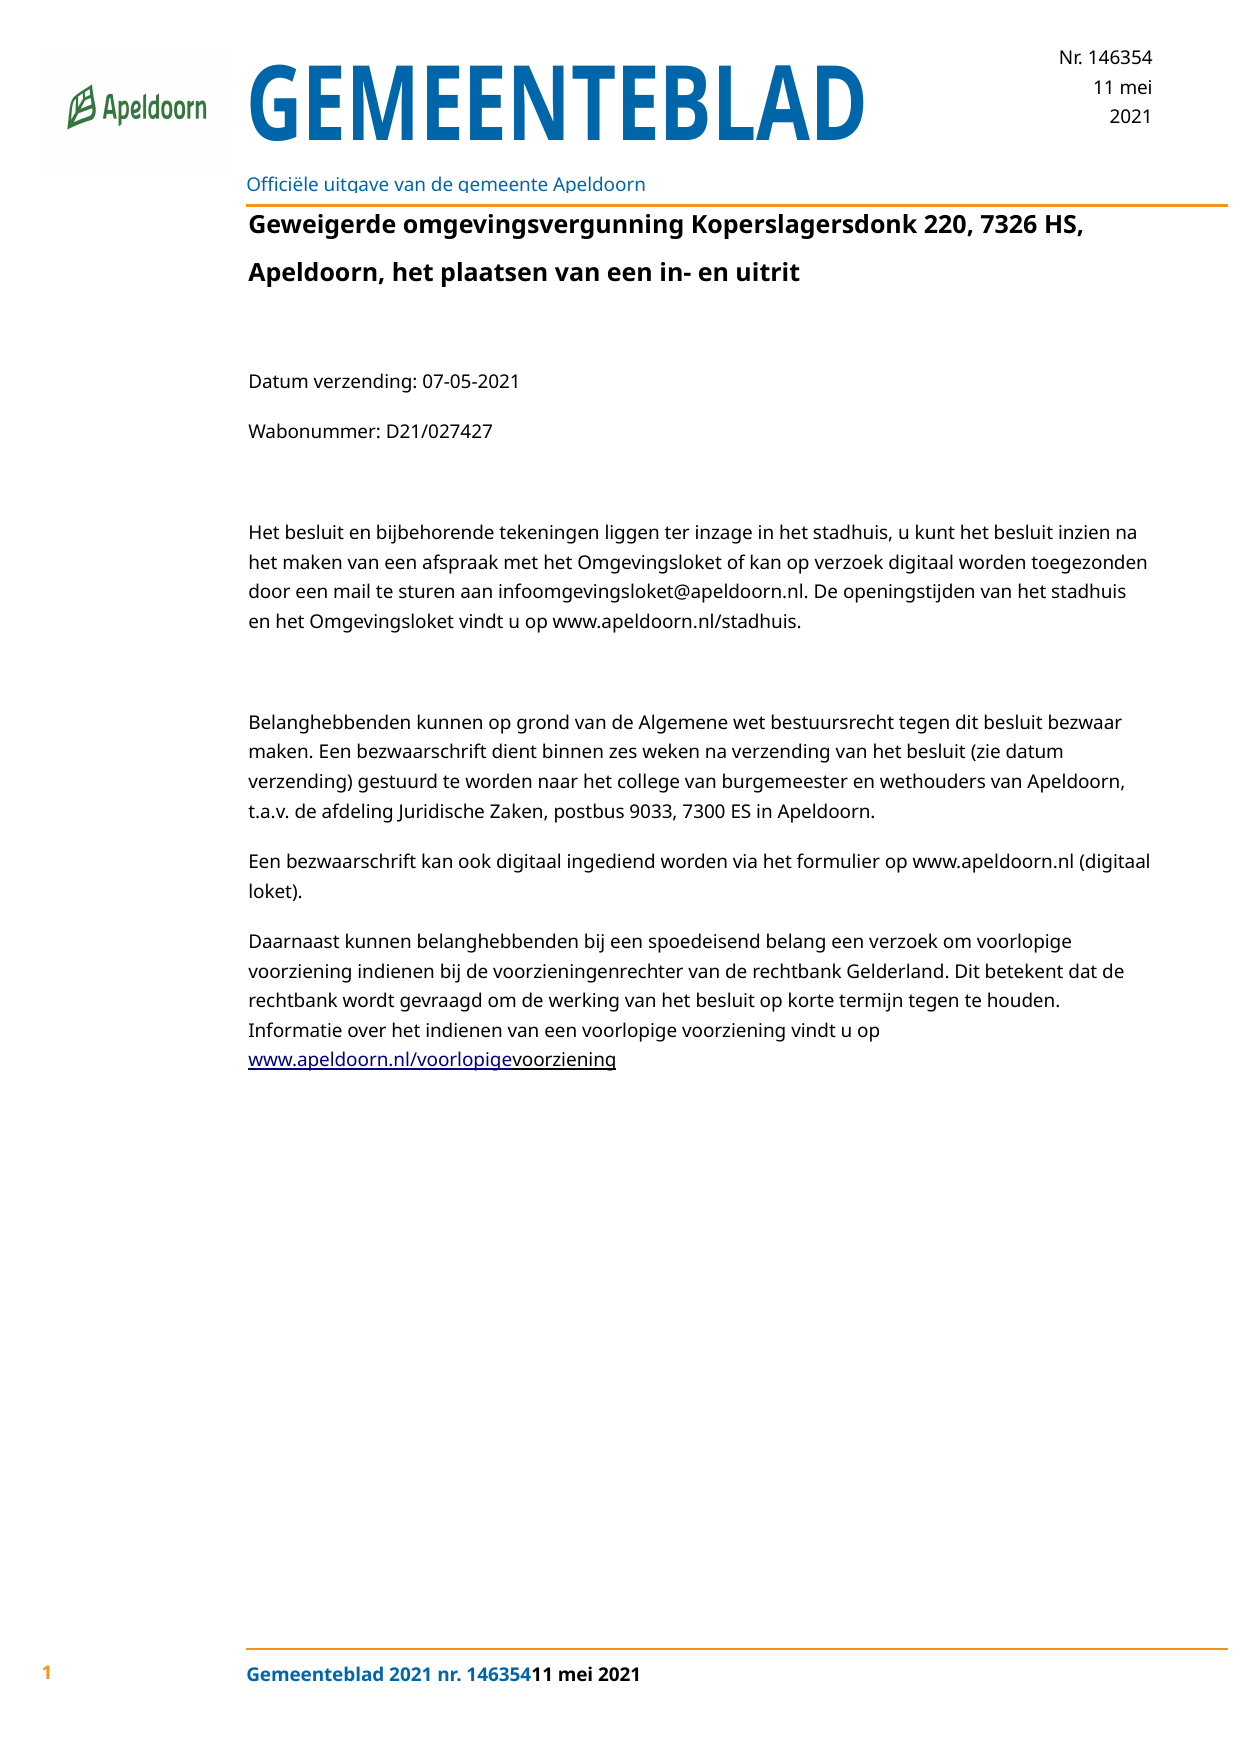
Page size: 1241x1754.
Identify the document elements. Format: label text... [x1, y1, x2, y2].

text Daarnaast kunnen belanghebbenden bij een spoedeisend belang een verzoek om voorlopige voorziening indienen bij de voorzieningenrechter van de rechtbank Gelderland. Dit betekent dat de rechtbank wordt gevraagd om de werking van het besluit op korte termijn tegen te houden. Informatie over het indienen van een voorlopige voorziening vindt u op www.apeldoorn.nl/voorlopigevoorziening [248, 928, 1152, 1072]
picture [41, 47, 231, 172]
text Het besluit en bijbehorende tekeningen liggen ter inzage in het stadhuis, u kunt het besluit inzien na het maken van een afspraak met het Omgevingsloket of kan op verzoek digitaal worden toegezonden door een mail te sturen aan infoomgevingsloket@apeldoorn.nl. De openingstijden van het stadhuis en het Omgevingsloket vindt u op www.apeldoorn.nl/stadhuis. [248, 519, 1152, 634]
text Wabonummer: D21/027427 [248, 419, 1152, 444]
text Geweigerde omgevingsvergunning Koperslagersdonk 220, 7326 HS, Apeldoorn, het plaatsen van een in- en uitrit [248, 207, 1152, 288]
text Datum verzending: 07-05-2021 [248, 368, 1152, 394]
text Een bezwaarschrift kan ook digitaal ingediend worden via het formulier op www.apeldoorn.nl (digitaal loket). [248, 848, 1152, 904]
text Belanghebbenden kunnen op grond van de Algemene wet bestuursrecht tegen dit besluit bezwaar maken. Een bezwaarschrift dient binnen zes weken na verzending van het besluit (zie datum verzending) gestuurd te worden naar het college van burgemeester en wethouders van Apeldoorn, t.a.v. de afdeling Juridische Zaken, postbus 9033, 7300 ES in Apeldoorn. [248, 709, 1152, 824]
